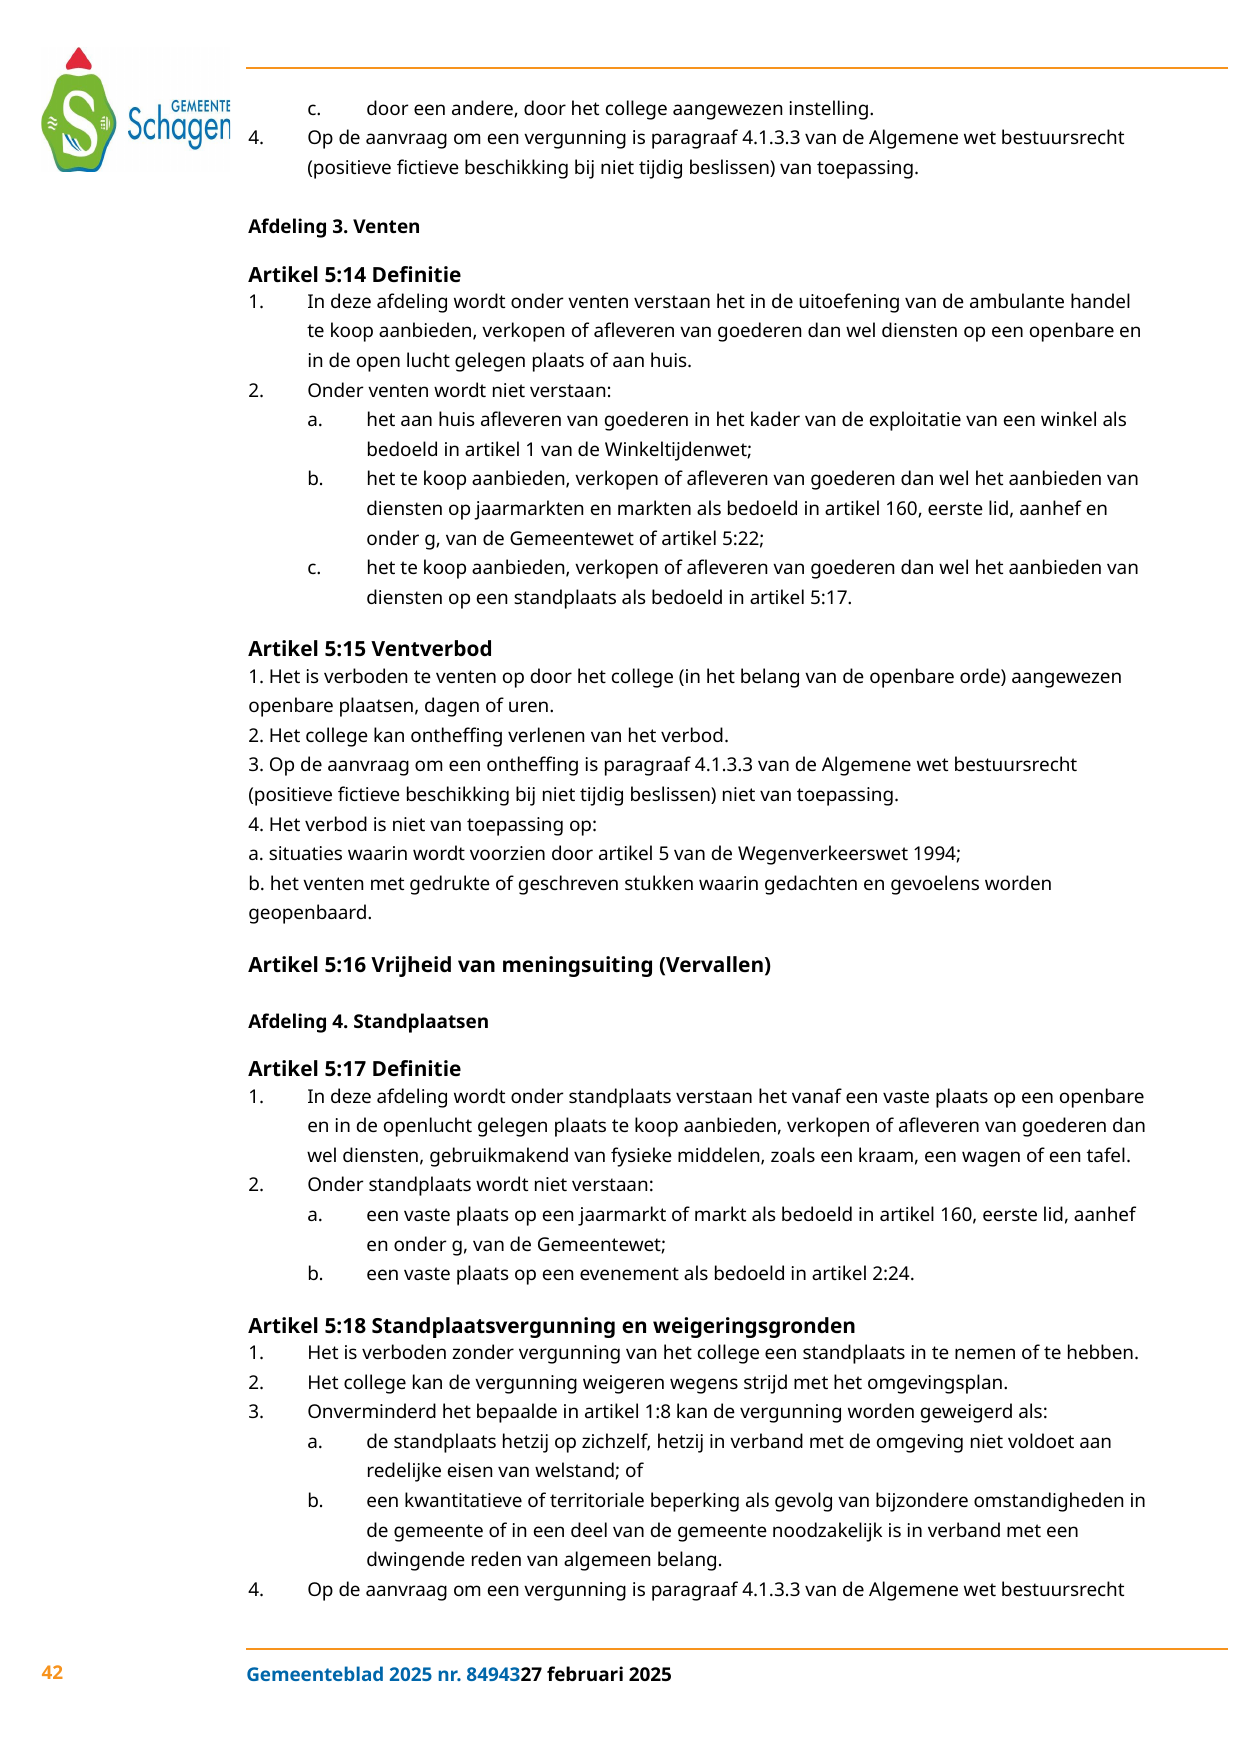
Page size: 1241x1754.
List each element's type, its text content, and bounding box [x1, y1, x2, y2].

list door een andere, door het college aangewezen instelling. [307, 95, 1152, 121]
list een vaste plaats op een jaarmarkt of markt als bedoeld in artikel 160, eerste lid, aanhef en onder g, van de Gemeentewet; [307, 1201, 1152, 1257]
list Op de aanvraag om een vergunning is paragraaf 4.1.3.3 van de Algemene wet bestuursrecht (positieve fictieve beschikking bij niet tijdig beslissen) van toepassing. [248, 124, 1152, 180]
text Artikel 5:18 Standplaatsvergunning en weigeringsgronden [248, 1311, 1152, 1339]
text Afdeling 4. Standplaatsen [248, 1008, 1152, 1034]
list het te koop aanbieden, verkopen of afleveren van goederen dan wel het aanbieden van diensten op een standplaats als bedoeld in artikel 5:17. [307, 554, 1152, 610]
text Artikel 5:17 Definitie [248, 1054, 1152, 1083]
text 4. Het verbod is niet van toepassing op: [248, 811, 1152, 836]
text 3. Op de aanvraag om een ontheffing is paragraaf 4.1.3.3 van de Algemene wet bestuursrecht (positieve fictieve beschikking bij niet tijdig beslissen) niet van toepassing. [248, 752, 1152, 807]
list het aan huis afleveren van goederen in het kader van de exploitatie van een winkel als bedoeld in artikel 1 van de Winkeltijdenwet; [307, 406, 1152, 462]
text b. het venten met gedrukte of geschreven stukken waarin gedachten en gevoelens worden geopenbaard. [248, 870, 1152, 925]
list Het college kan de vergunning weigeren wegens strijd met het omgevingsplan. [248, 1369, 1152, 1394]
list Het is verboden zonder vergunning van het college een standplaats in te nemen of te hebben. [248, 1339, 1152, 1365]
text Artikel 5:14 Definitie [248, 260, 1152, 288]
list Onder standplaats wordt niet verstaan: [248, 1172, 1152, 1197]
text Artikel 5:15 Ventverbod [248, 634, 1152, 663]
list de standplaats hetzij op zichzelf, hetzij in verband met de omgeving niet voldoet aan redelijke eisen van welstand; of [307, 1428, 1152, 1483]
list In deze afdeling wordt onder venten verstaan het in de uitoefening van de ambulante handel te koop aanbieden, verkopen of afleveren van goederen dan wel diensten op een openbare en in de open lucht gelegen plaats of aan huis. [248, 288, 1152, 373]
list Onverminderd het bepaalde in artikel 1:8 kan de vergunning worden geweigerd als: [248, 1398, 1152, 1424]
text 2. Het college kan ontheffing verlenen van het verbod. [248, 722, 1152, 748]
text Afdeling 3. Venten [248, 213, 1152, 239]
list een kwantitatieve of territoriale beperking als gevolg van bijzondere omstandigheden in de gemeente of in een deel van de gemeente noodzakelijk is in verband met een dwingende reden van algemeen belang. [307, 1487, 1152, 1572]
list Onder venten wordt niet verstaan: [248, 377, 1152, 403]
list het te koop aanbieden, verkopen of afleveren van goederen dan wel het aanbieden van diensten op jaarmarkten en markten als bedoeld in artikel 160, eerste lid, aanhef en onder g, van de Gemeentewet of artikel 5:22; [307, 466, 1152, 551]
picture [41, 47, 231, 172]
list Op de aanvraag om een vergunning is paragraaf 4.1.3.3 van de Algemene wet bestuursrecht [248, 1576, 1152, 1602]
text a. situaties waarin wordt voorzien door artikel 5 van de Wegenverkeerswet 1994; [248, 840, 1152, 866]
list een vaste plaats op een evenement als bedoeld in artikel 2:24. [307, 1260, 1152, 1286]
list In deze afdeling wordt onder standplaats verstaan het vanaf een vaste plaats op een openbare en in de openlucht gelegen plaats te koop aanbieden, verkopen of afleveren van goederen dan wel diensten, gebruikmakend van fysieke middelen, zoals een kraam, een wagen of een tafel. [248, 1083, 1152, 1168]
text 1. Het is verboden te venten op door het college (in het belang van de openbare orde) aangewezen openbare plaatsen, dagen of uren. [248, 663, 1152, 718]
text Artikel 5:16 Vrijheid van meningsuiting (Vervallen) [248, 950, 1152, 978]
